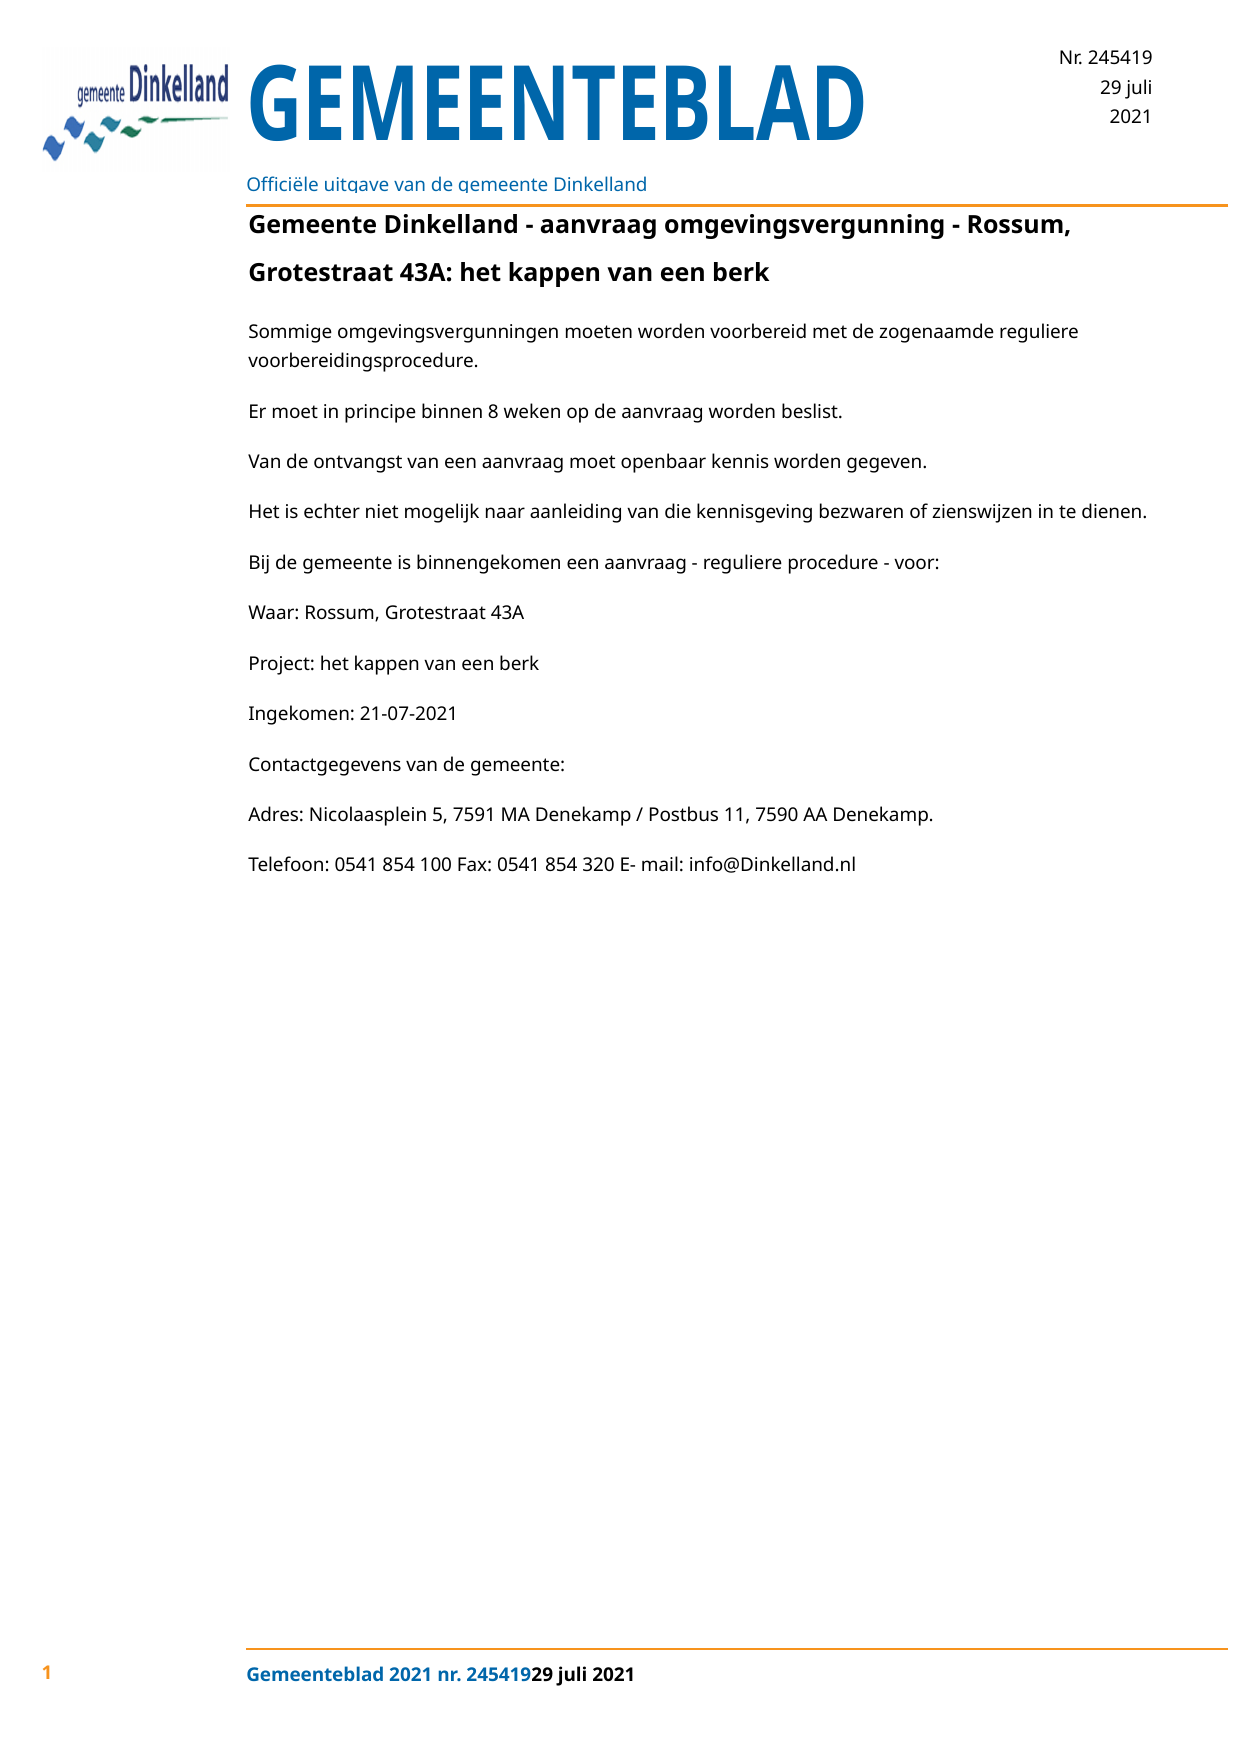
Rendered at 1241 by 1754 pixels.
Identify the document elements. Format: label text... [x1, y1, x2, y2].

text Bij de gemeente is binnengekomen een aanvraag - reguliere procedure - voor: [248, 549, 1152, 575]
text Ingekomen: 21-07-2021 [248, 700, 1152, 726]
text Er moet in principe binnen 8 weken op de aanvraag worden beslist. [248, 398, 1152, 424]
text Van de ontvangst van een aanvraag moet openbaar kennis worden gegeven. [248, 448, 1152, 474]
picture [41, 47, 231, 172]
text Sommige omgevingsvergunningen moeten worden voorbereid met de zogenaamde reguliere voorbereidingsprocedure. [248, 318, 1152, 373]
text Project: het kappen van een berk [248, 650, 1152, 676]
text Het is echter niet mogelijk naar aanleiding van die kennisgeving bezwaren of zienswijzen in te dienen. [248, 499, 1152, 524]
text Adres: Nicolaasplein 5, 7591 MA Denekamp / Postbus 11, 7590 AA Denekamp. [248, 801, 1152, 827]
text Gemeente Dinkelland - aanvraag omgevingsvergunning - Rossum, Grotestraat 43A: het kappen van een berk [248, 207, 1152, 288]
text Waar: Rossum, Grotestraat 43A [248, 599, 1152, 625]
text Telefoon: 0541 854 100 Fax: 0541 854 320 E- mail: info@Dinkelland.nl [248, 852, 1152, 877]
text Contactgegevens van de gemeente: [248, 751, 1152, 777]
